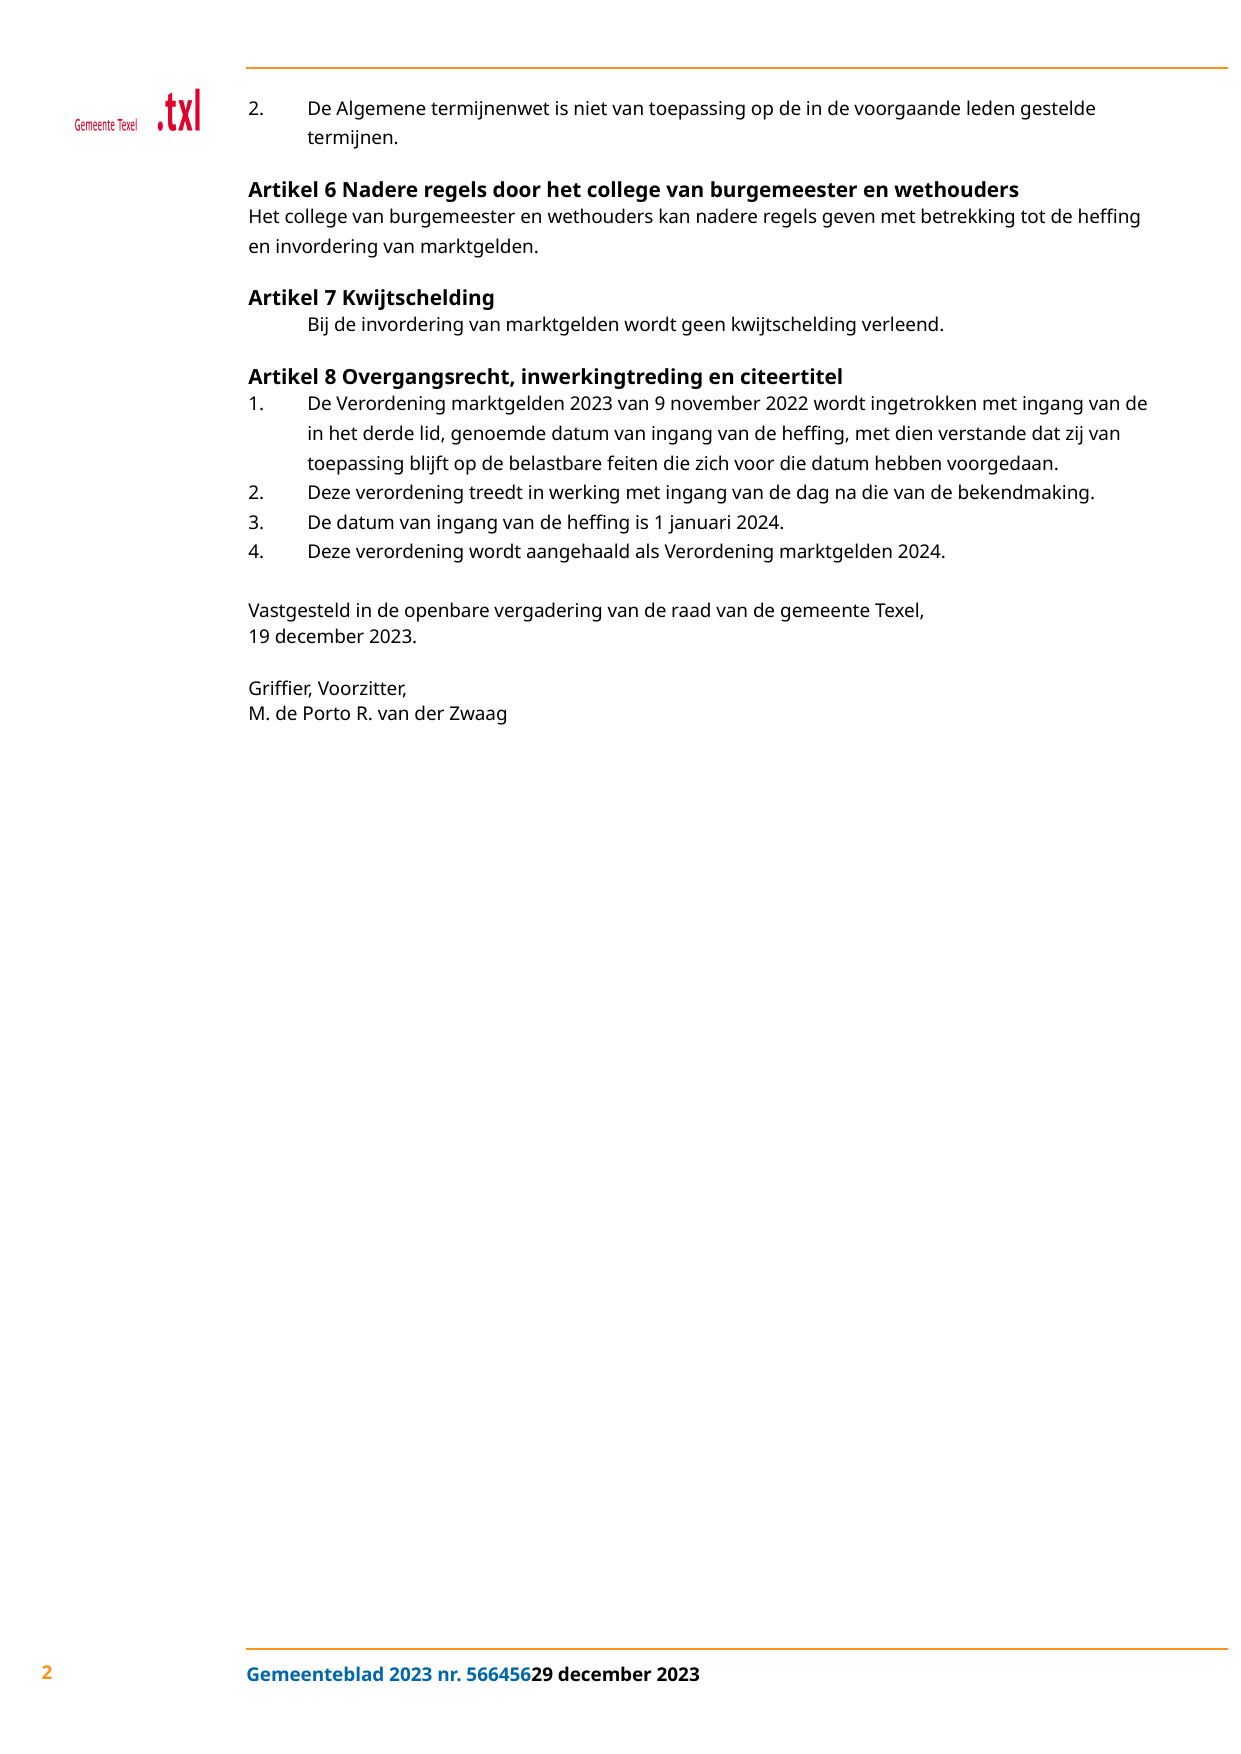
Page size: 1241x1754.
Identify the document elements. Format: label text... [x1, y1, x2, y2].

text 19 december 2023. [248, 623, 1152, 649]
list Deze verordening treedt in werking met ingang van de dag na die van de bekendmaking. [248, 479, 1152, 505]
list De Verordening marktgelden 2023 van 9 november 2022 wordt ingetrokken met ingang van de in het derde lid, genoemde datum van ingang van de heffing, met dien verstande dat zij van toepassing blijft op de belastbare feiten die zich voor die datum hebben voorgedaan. [248, 391, 1152, 475]
picture [41, 47, 231, 172]
list De datum van ingang van de heffing is 1 januari 2024. [248, 509, 1152, 534]
text Vastgesteld in de openbare vergadering van de raad van de gemeente Texel, [248, 598, 1152, 623]
list De Algemene termijnenwet is niet van toepassing op de in de voorgaande leden gestelde termijnen. [248, 95, 1152, 150]
text Artikel 6 Nadere regels door het college van burgemeester en wethouders [248, 175, 1152, 203]
text Griffier, Voorzitter, [248, 675, 1152, 701]
list Deze verordening wordt aangehaald als Verordening marktgelden 2024. [248, 538, 1152, 564]
text Artikel 7 Kwijtschelding [248, 283, 1152, 312]
text Het college van burgemeester en wethouders kan nadere regels geven met betrekking tot de heffing en invordering van marktgelden. [248, 203, 1152, 258]
text Artikel 8 Overgangsrecht, inwerkingtreding en citeertitel [248, 362, 1152, 391]
text M. de Porto R. van der Zwaag [248, 701, 1152, 726]
list Bij de invordering van marktgelden wordt geen kwijtschelding verleend. [248, 312, 1152, 337]
